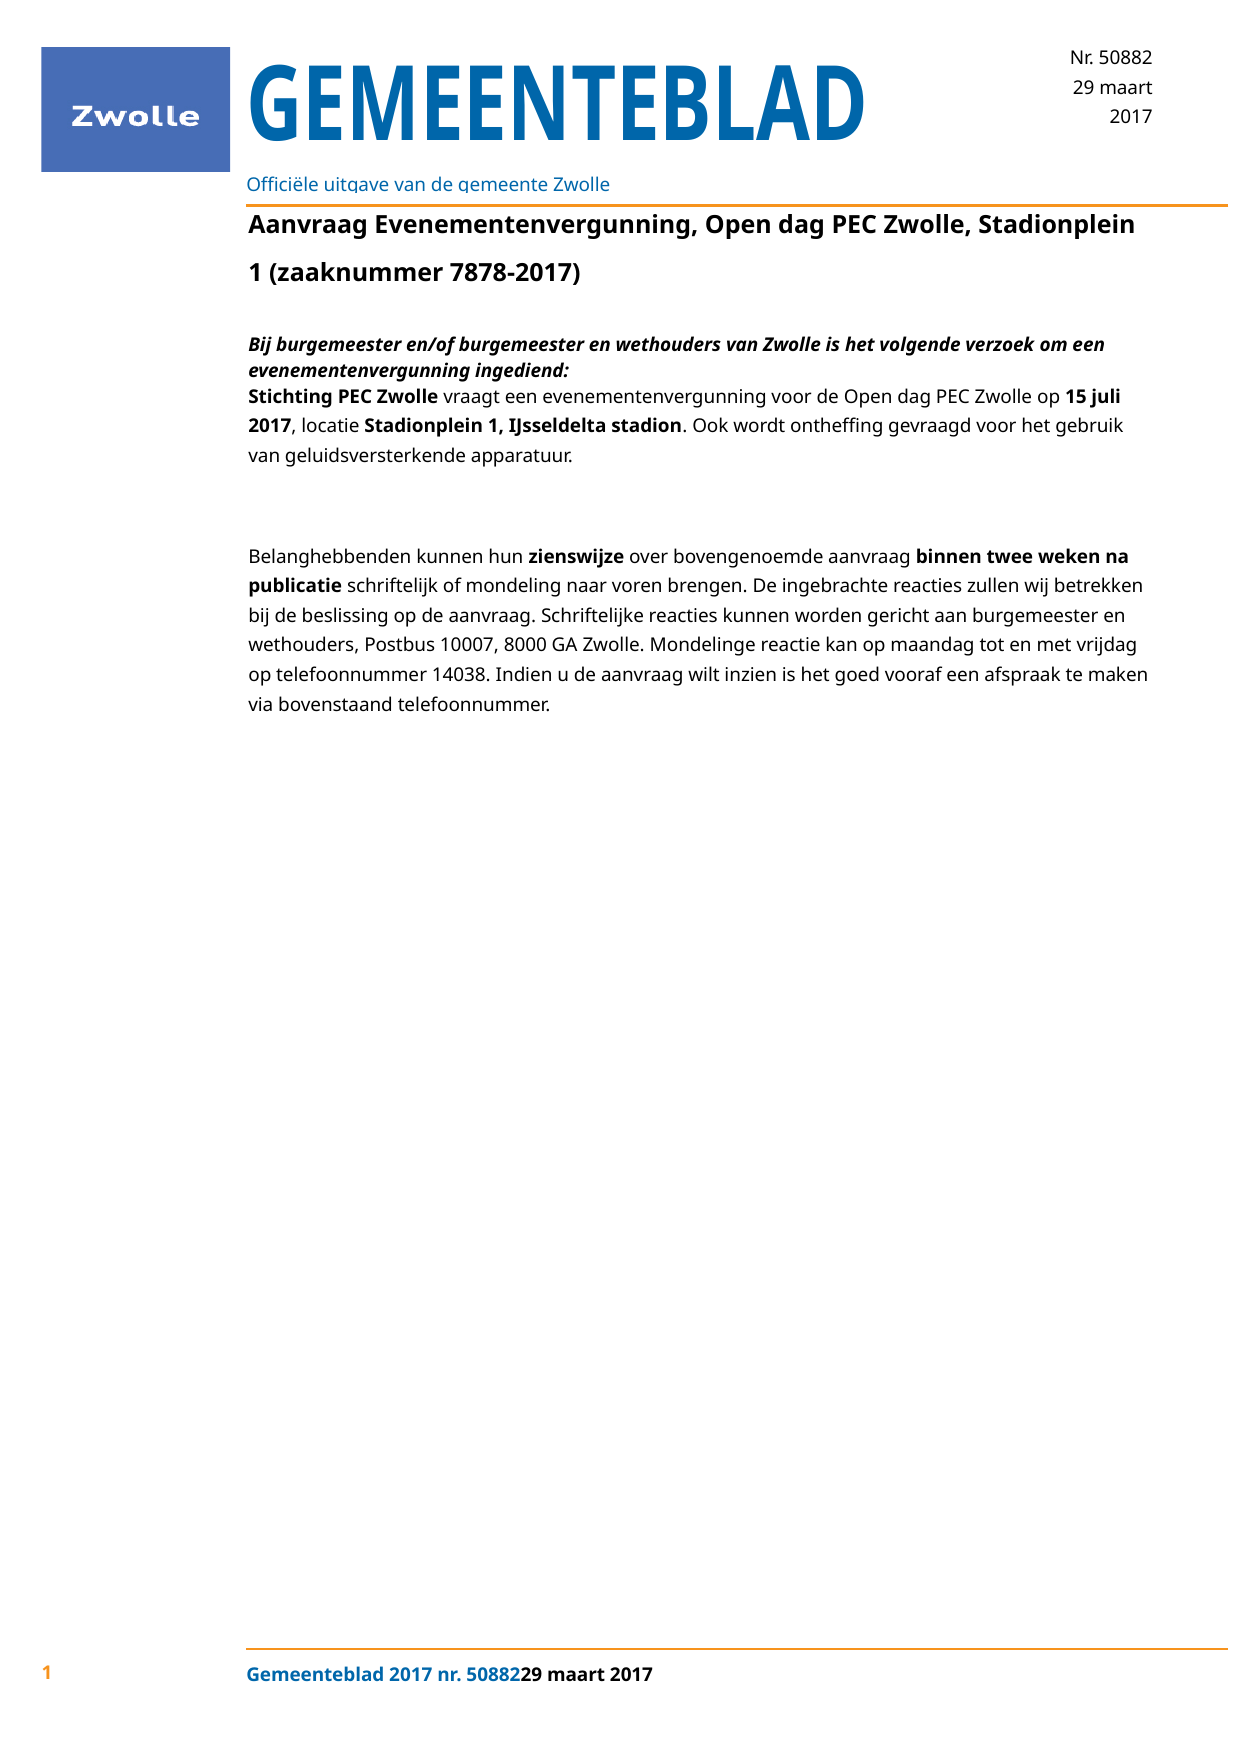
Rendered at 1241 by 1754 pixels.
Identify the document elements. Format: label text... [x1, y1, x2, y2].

text Bij burgemeester en/of burgemeester en wethouders van Zwolle is het volgende verzoek om een evenementenvergunning ingediend: [248, 331, 1152, 383]
text Belanghebbenden kunnen hun zienswijze over bovengenoemde aanvraag binnen twee weken na publicatie schriftelijk of mondeling naar voren brengen. De ingebrachte reacties zullen wij betrekken bij de beslissing op de aanvraag. Schriftelijke reacties kunnen worden gericht aan burgemeester en wethouders, Postbus 10007, 8000 GA Zwolle. Mondelinge reactie kan op maandag tot en met vrijdag op telefoonnummer 14038. Indien u de aanvraag wilt inzien is het goed vooraf een afspraak te maken via bovenstaand telefoonnummer. [248, 543, 1152, 717]
picture [41, 47, 231, 172]
text Stichting PEC Zwolle vraagt een evenementenvergunning voor de Open dag PEC Zwolle op 15 juli 2017, locatie Stadionplein 1, IJsseldelta stadion. Ook wordt ontheffing gevraagd voor het gebruik van geluidsversterkende apparatuur. [248, 383, 1152, 468]
text Aanvraag Evenementenvergunning, Open dag PEC Zwolle, Stadionplein 1 (zaaknummer 7878-2017) [248, 207, 1152, 288]
